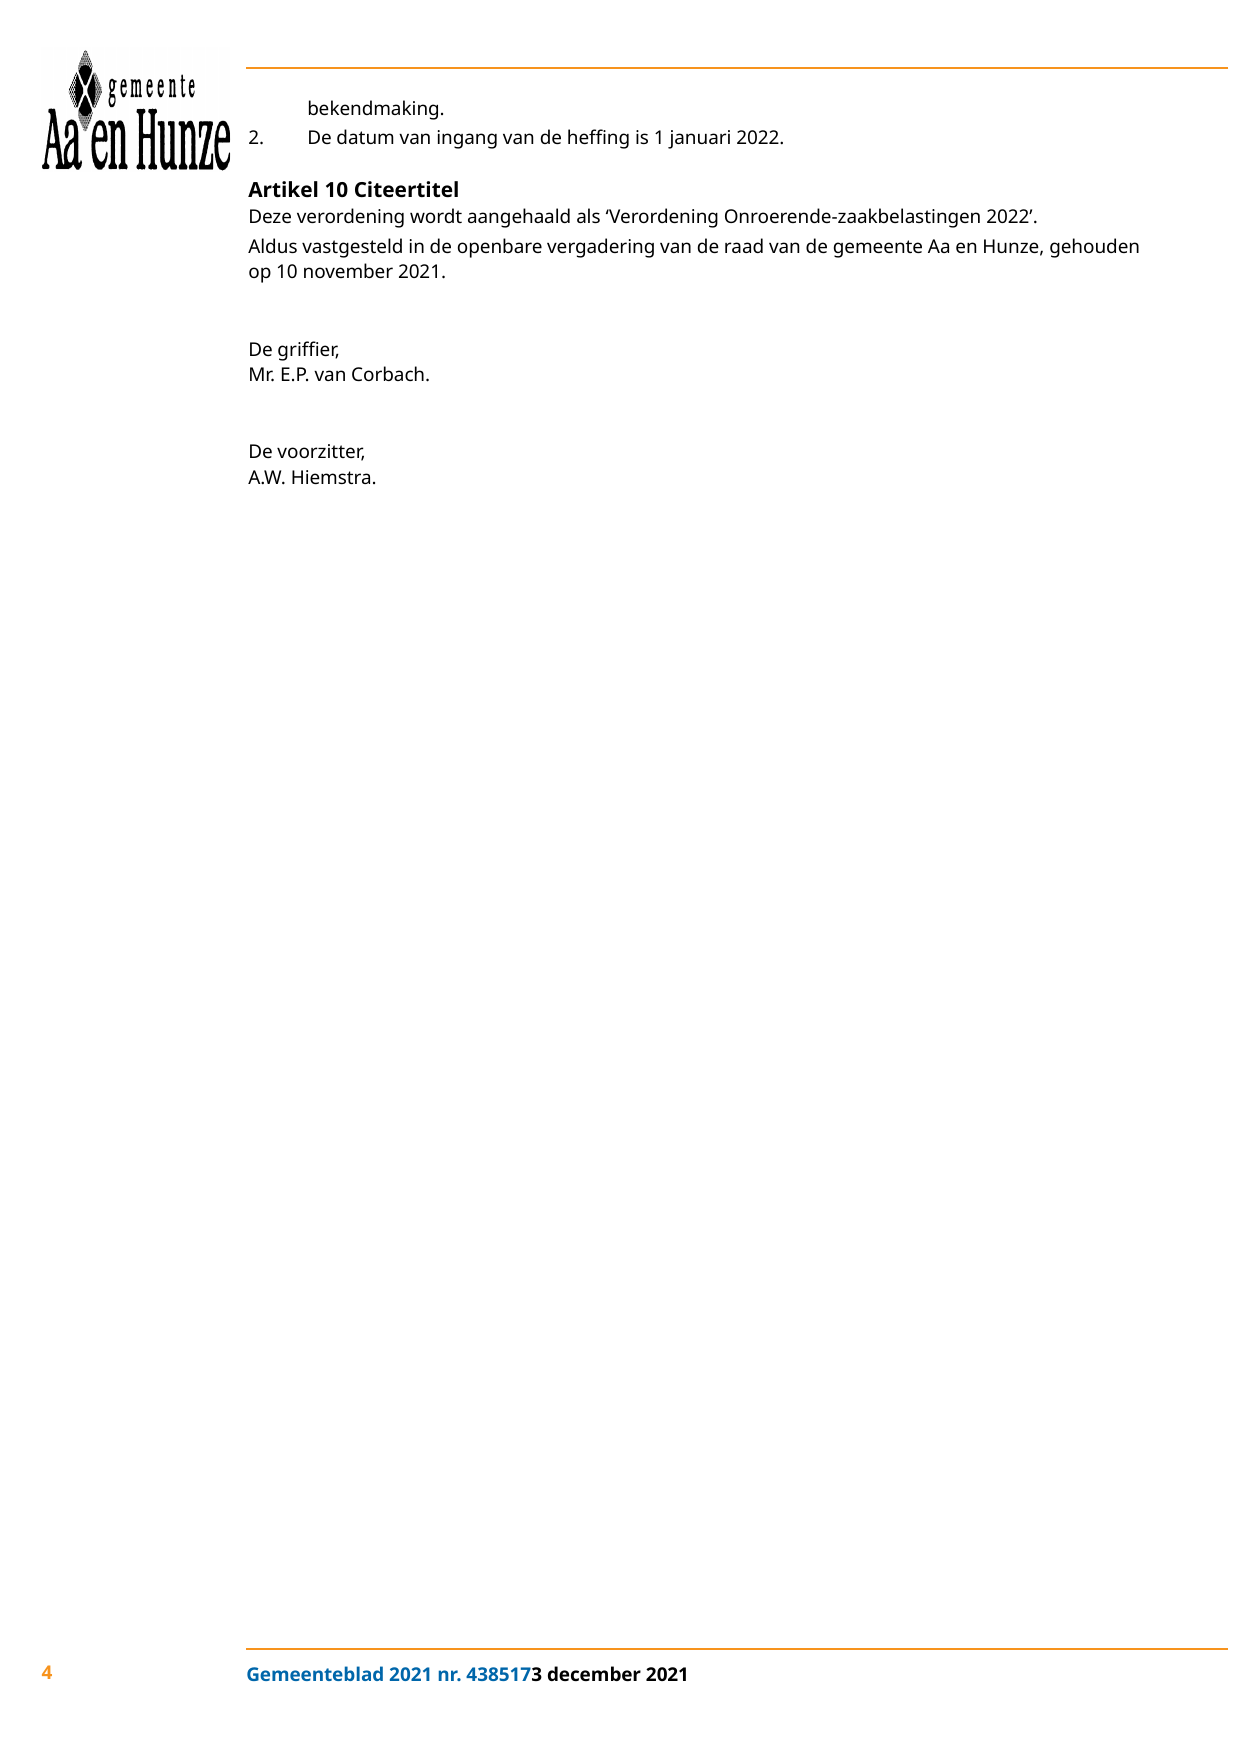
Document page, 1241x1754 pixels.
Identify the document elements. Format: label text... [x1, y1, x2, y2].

text Deze verordening wordt aangehaald als ‘Verordening Onroerende-zaakbelastingen 2022’. [248, 203, 1152, 229]
text Artikel 10 Citeertitel [248, 175, 1152, 203]
text Aldus vastgesteld in de openbare vergadering van de raad van de gemeente Aa en Hunze, gehouden op 10 november 2021. [248, 233, 1152, 284]
text De voorzitter, [248, 439, 1152, 464]
text De griffier, [248, 336, 1152, 361]
picture [41, 47, 231, 172]
list bekendmaking. [248, 95, 1152, 121]
text A.W. Hiemstra. [248, 464, 1152, 490]
text Mr. E.P. van Corbach. [248, 361, 1152, 387]
list De datum van ingang van de heffing is 1 januari 2022. [248, 124, 1152, 150]
